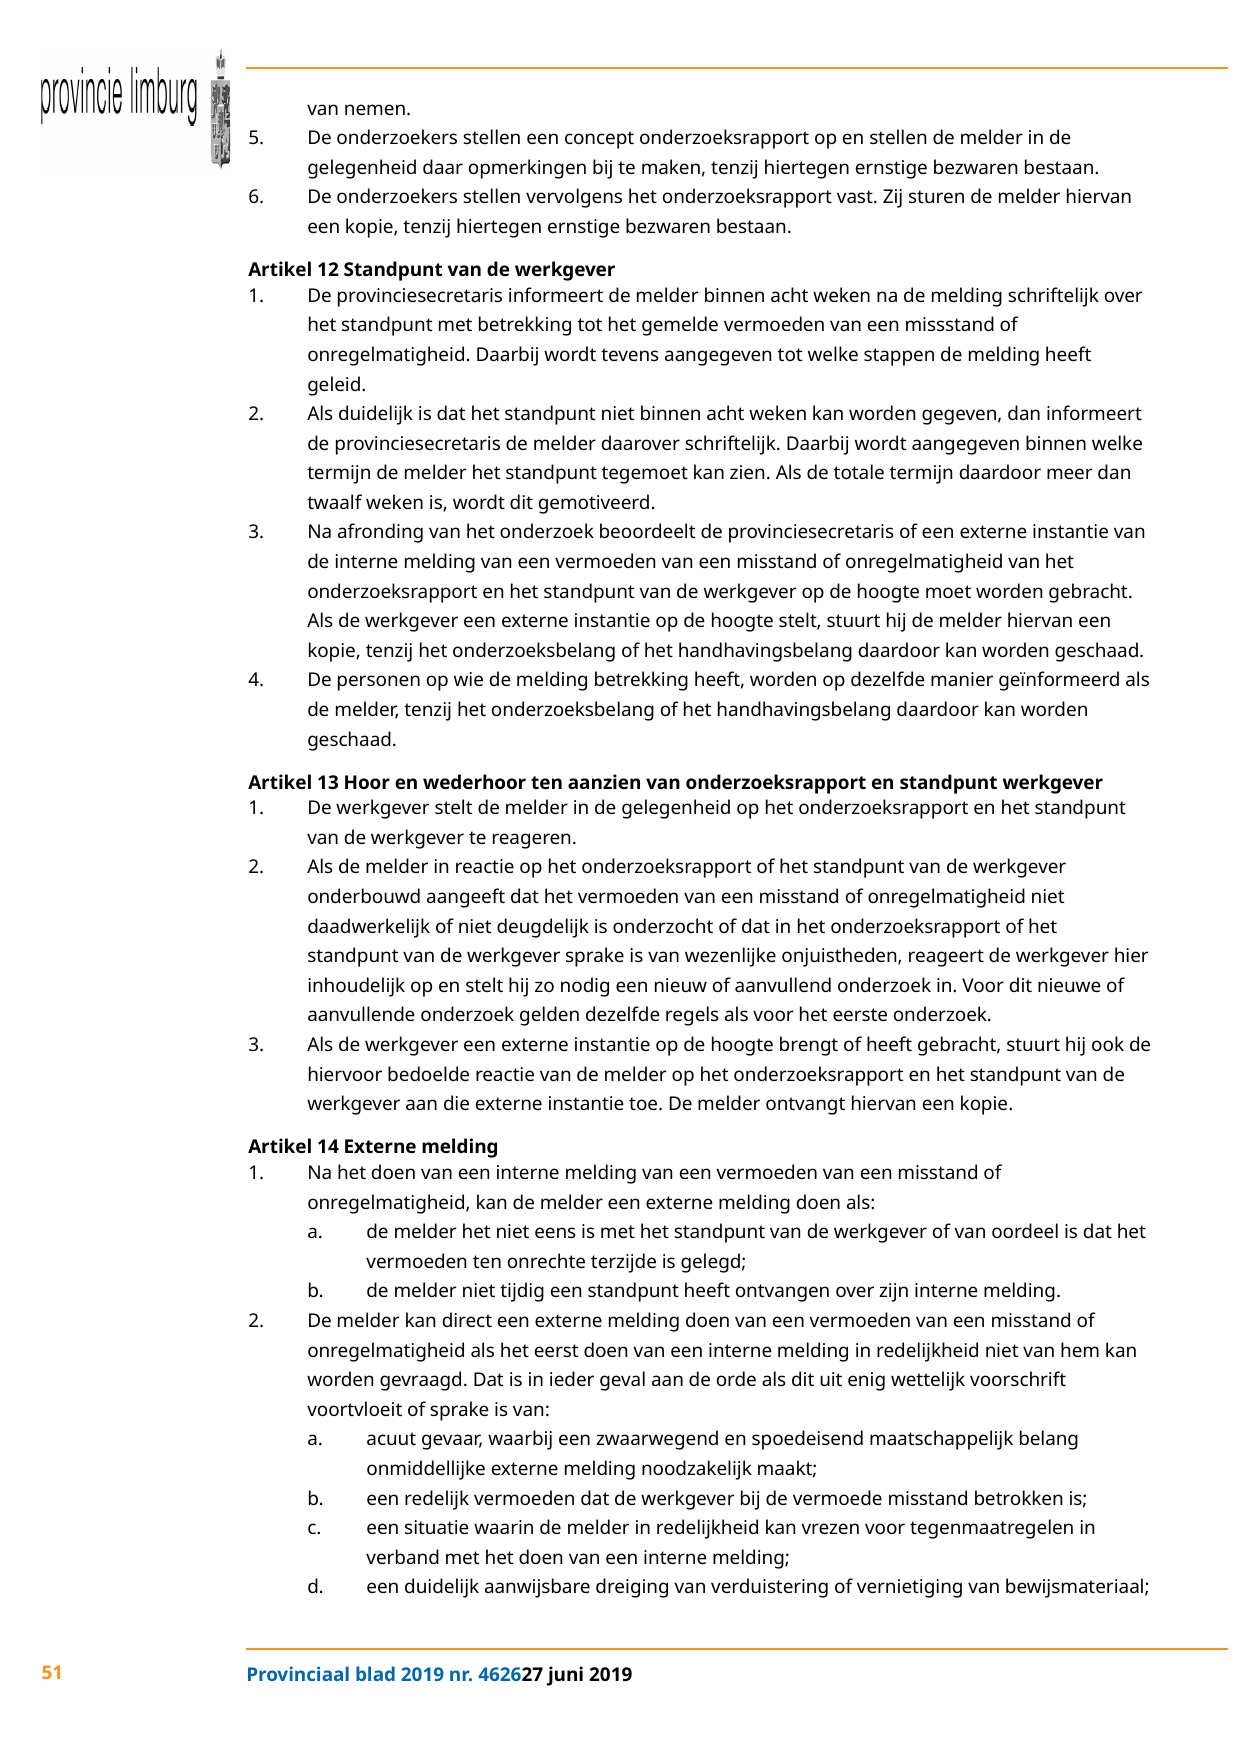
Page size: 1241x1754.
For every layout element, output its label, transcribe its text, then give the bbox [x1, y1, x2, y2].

list De werkgever stelt de melder in de gelegenheid op het onderzoeksrapport en het standpunt van de werkgever te reageren. [248, 794, 1152, 850]
list De melder kan direct een externe melding doen van een vermoeden van een misstand of onregelmatigheid als het eerst doen van een interne melding in redelijkheid niet van hem kan worden gevraagd. Dat is in ieder geval aan de orde als dit uit enig wettelijk voorschrift voortvloeit of sprake is van: [248, 1307, 1152, 1422]
list Als de werkgever een externe instantie op de hoogte brengt of heeft gebracht, stuurt hij ook de hiervoor bedoelde reactie van de melder op het onderzoeksrapport en het standpunt van de werkgever aan die externe instantie toe. De melder ontvangt hiervan een kopie. [248, 1031, 1152, 1116]
list de melder niet tijdig een standpunt heeft ontvangen over zijn interne melding. [307, 1278, 1152, 1303]
list De personen op wie de melding betrekking heeft, worden op dezelfde manier geïnformeerd als de melder, tenzij het onderzoeksbelang of het handhavingsbelang daardoor kan worden geschaad. [248, 667, 1152, 751]
text Artikel 12 Standpunt van de werkgever [248, 256, 1152, 282]
list een duidelijk aanwijsbare dreiging van verduistering of vernietiging van bewijsmateriaal; [307, 1573, 1152, 1599]
list De onderzoekers stellen vervolgens het onderzoeksrapport vast. Zij sturen de melder hiervan een kopie, tenzij hiertegen ernstige bezwaren bestaan. [248, 183, 1152, 239]
text Artikel 13 Hoor en wederhoor ten aanzien van onderzoeksrapport en standpunt werkgever [248, 769, 1152, 794]
list Als duidelijk is dat het standpunt niet binnen acht weken kan worden gegeven, dan informeert de provinciesecretaris de melder daarover schriftelijk. Daarbij wordt aangegeven binnen welke termijn de melder het standpunt tegemoet kan zien. Als de totale termijn daardoor meer dan twaalf weken is, wordt dit gemotiveerd. [248, 400, 1152, 515]
list acuut gevaar, waarbij een zwaarwegend en spoedeisend maatschappelijk belang onmiddellijke externe melding noodzakelijk maakt; [307, 1426, 1152, 1481]
list Na het doen van een interne melding van een vermoeden van een misstand of onregelmatigheid, kan de melder een externe melding doen als: [248, 1159, 1152, 1214]
list De provinciesecretaris informeert de melder binnen acht weken na de melding schriftelijk over het standpunt met betrekking tot het gemelde vermoeden van een missstand of onregelmatigheid. Daarbij wordt tevens aangegeven tot welke stappen de melding heeft geleid. [248, 282, 1152, 396]
list een situatie waarin de melder in redelijkheid kan vrezen voor tegenmaatregelen in verband met het doen van een interne melding; [307, 1514, 1152, 1569]
list de melder het niet eens is met het standpunt van de werkgever of van oordeel is dat het vermoeden ten onrechte terzijde is gelegd; [307, 1218, 1152, 1274]
picture [41, 47, 231, 172]
list Na afronding van het onderzoek beoordeelt de provinciesecretaris of een externe instantie van de interne melding van een vermoeden van een misstand of onregelmatigheid van het onderzoeksrapport en het standpunt van de werkgever op de hoogte moet worden gebracht. Als de werkgever een externe instantie op de hoogte stelt, stuurt hij de melder hiervan een kopie, tenzij het onderzoeksbelang of het handhavingsbelang daardoor kan worden geschaad. [248, 519, 1152, 663]
text Artikel 14 Externe melding [248, 1133, 1152, 1159]
list een redelijk vermoeden dat de werkgever bij de vermoede misstand betrokken is; [307, 1485, 1152, 1510]
list De onderzoekers stellen een concept onderzoeksrapport op en stellen de melder in de gelegenheid daar opmerkingen bij te maken, tenzij hiertegen ernstige bezwaren bestaan. [248, 124, 1152, 180]
list Als de melder in reactie op het onderzoeksrapport of het standpunt van de werkgever onderbouwd aangeeft dat het vermoeden van een misstand of onregelmatigheid niet daadwerkelijk of niet deugdelijk is onderzocht of dat in het onderzoeksrapport of het standpunt van de werkgever sprake is van wezenlijke onjuistheden, reageert de werkgever hier inhoudelijk op en stelt hij zo nodig een nieuw of aanvullend onderzoek in. Voor dit nieuwe of aanvullende onderzoek gelden dezelfde regels als voor het eerste onderzoek. [248, 854, 1152, 1027]
list van nemen. [248, 95, 1152, 121]
